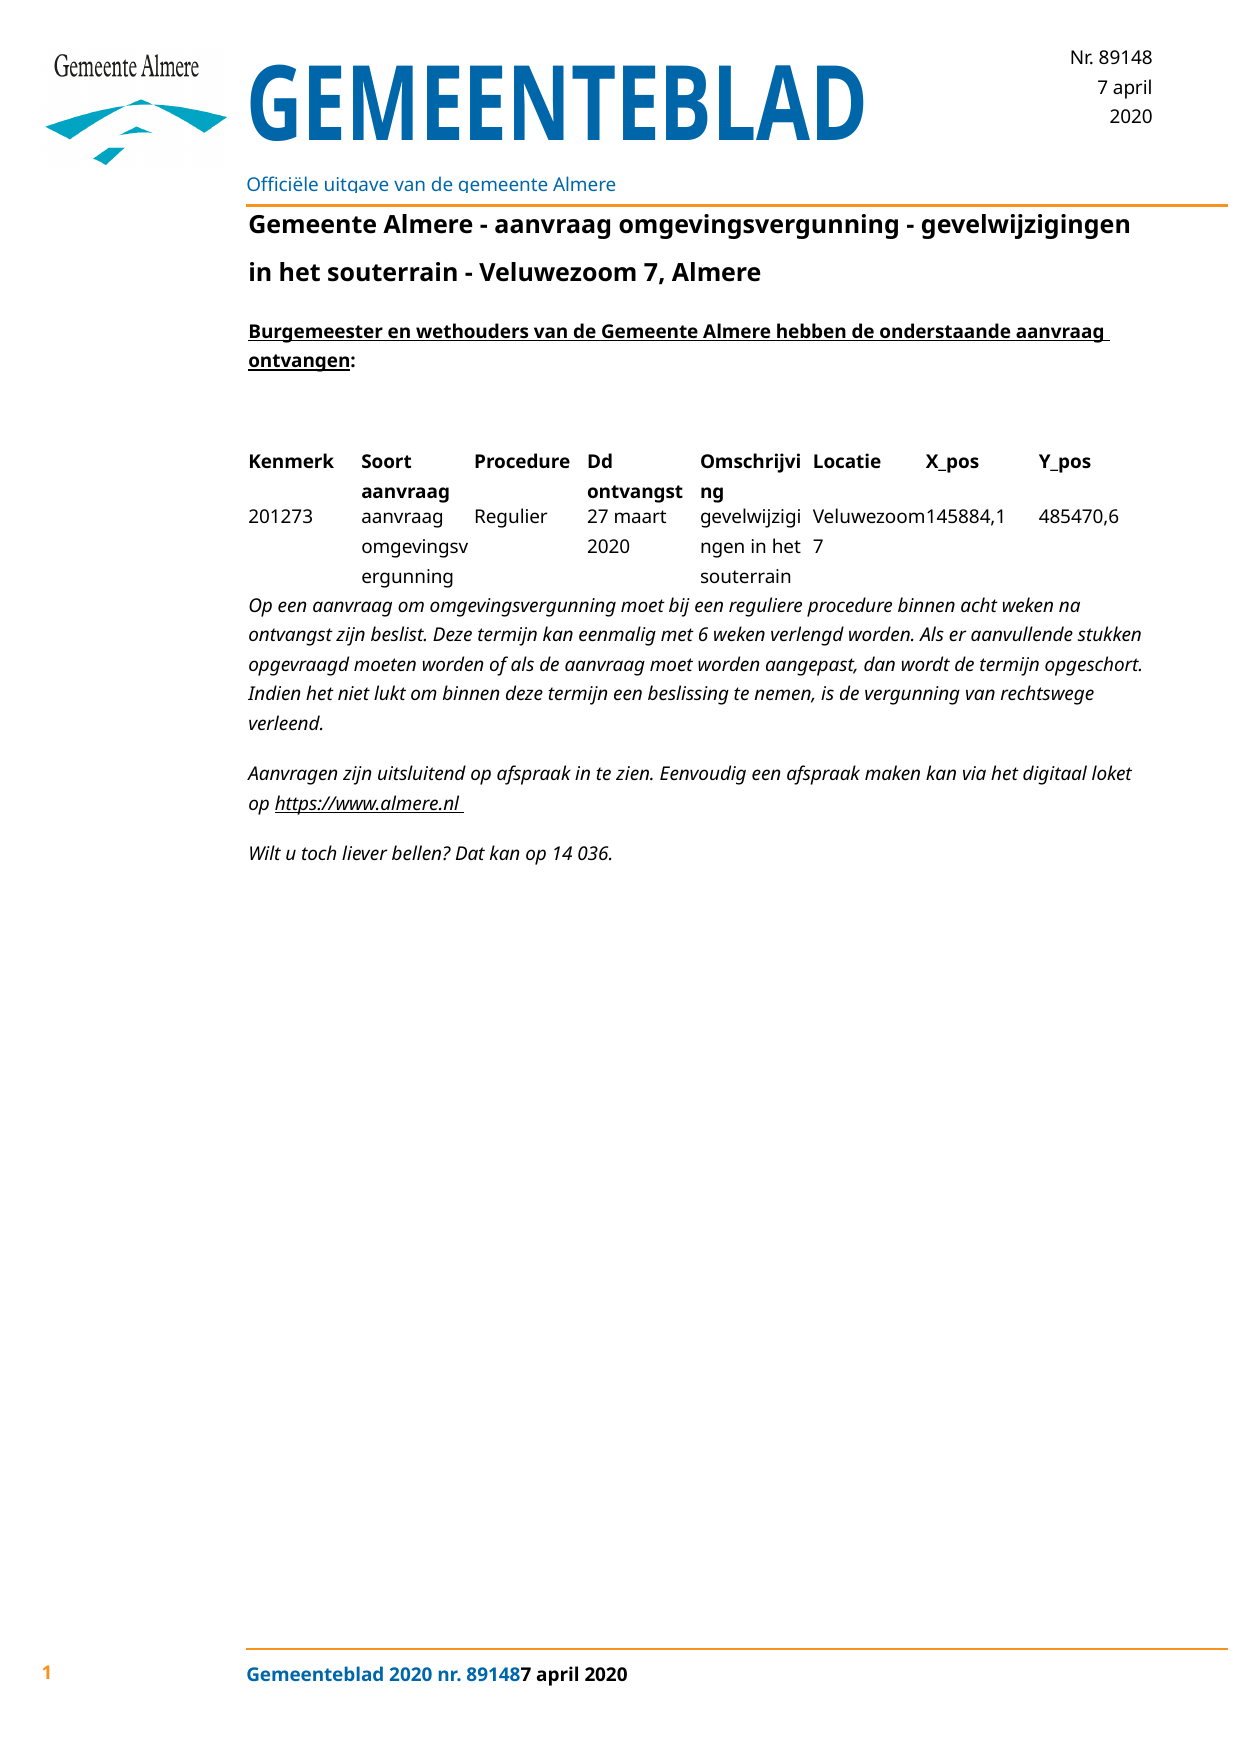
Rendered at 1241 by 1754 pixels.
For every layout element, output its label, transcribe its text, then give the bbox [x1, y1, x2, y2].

table_cell 27 maart 2020 [587, 504, 700, 589]
table_cell gevelwijzigingen in het souterrain [700, 504, 813, 589]
table_header Locatie [813, 449, 926, 504]
table_cell 485470,6 [1039, 504, 1152, 589]
text Burgemeester en wethouders van de Gemeente Almere hebben de onderstaande aanvraag ontvangen: [248, 318, 1152, 373]
text Gemeente Almere - aanvraag omgevingsvergunning - gevelwijzigingen in het souterrain - Veluwezoom 7, Almere [248, 207, 1152, 288]
text Op een aanvraag om omgevingsvergunning moet bij een reguliere procedure binnen acht weken na ontvangst zijn beslist. Deze termijn kan eenmalig met 6 weken verlengd worden. Als er aanvullende stukken opgevraagd moeten worden of als de aanvraag moet worden aangepast, dan wordt de termijn opgeschort. Indien het niet lukt om binnen deze termijn een beslissing te nemen, is de vergunning van rechtswege verleend. [248, 592, 1152, 736]
table_header Y_pos [1039, 449, 1152, 504]
table_cell Veluwezoom 7 [813, 504, 926, 589]
table_cell aanvraag omgevingsvergunning [361, 504, 474, 589]
table_cell 145884,1 [926, 504, 1038, 589]
table_header Kenmerk [248, 449, 361, 504]
text Aanvragen zijn uitsluitend op afspraak in te zien. Eenvoudig een afspraak maken kan via het digitaal loket op https://www.almere.nl [248, 761, 1152, 816]
table_cell Regulier [474, 504, 587, 589]
table_header Procedure [474, 449, 587, 504]
table_header X_pos [926, 449, 1038, 504]
table_cell 201273 [248, 504, 361, 589]
table_header Dd ontvangst [587, 449, 700, 504]
picture [41, 47, 231, 172]
text Wilt u toch liever bellen? Dat kan op 14 036. [248, 841, 1152, 866]
table_header Soort aanvraag [361, 449, 474, 504]
table_header Omschrijving [700, 449, 813, 504]
